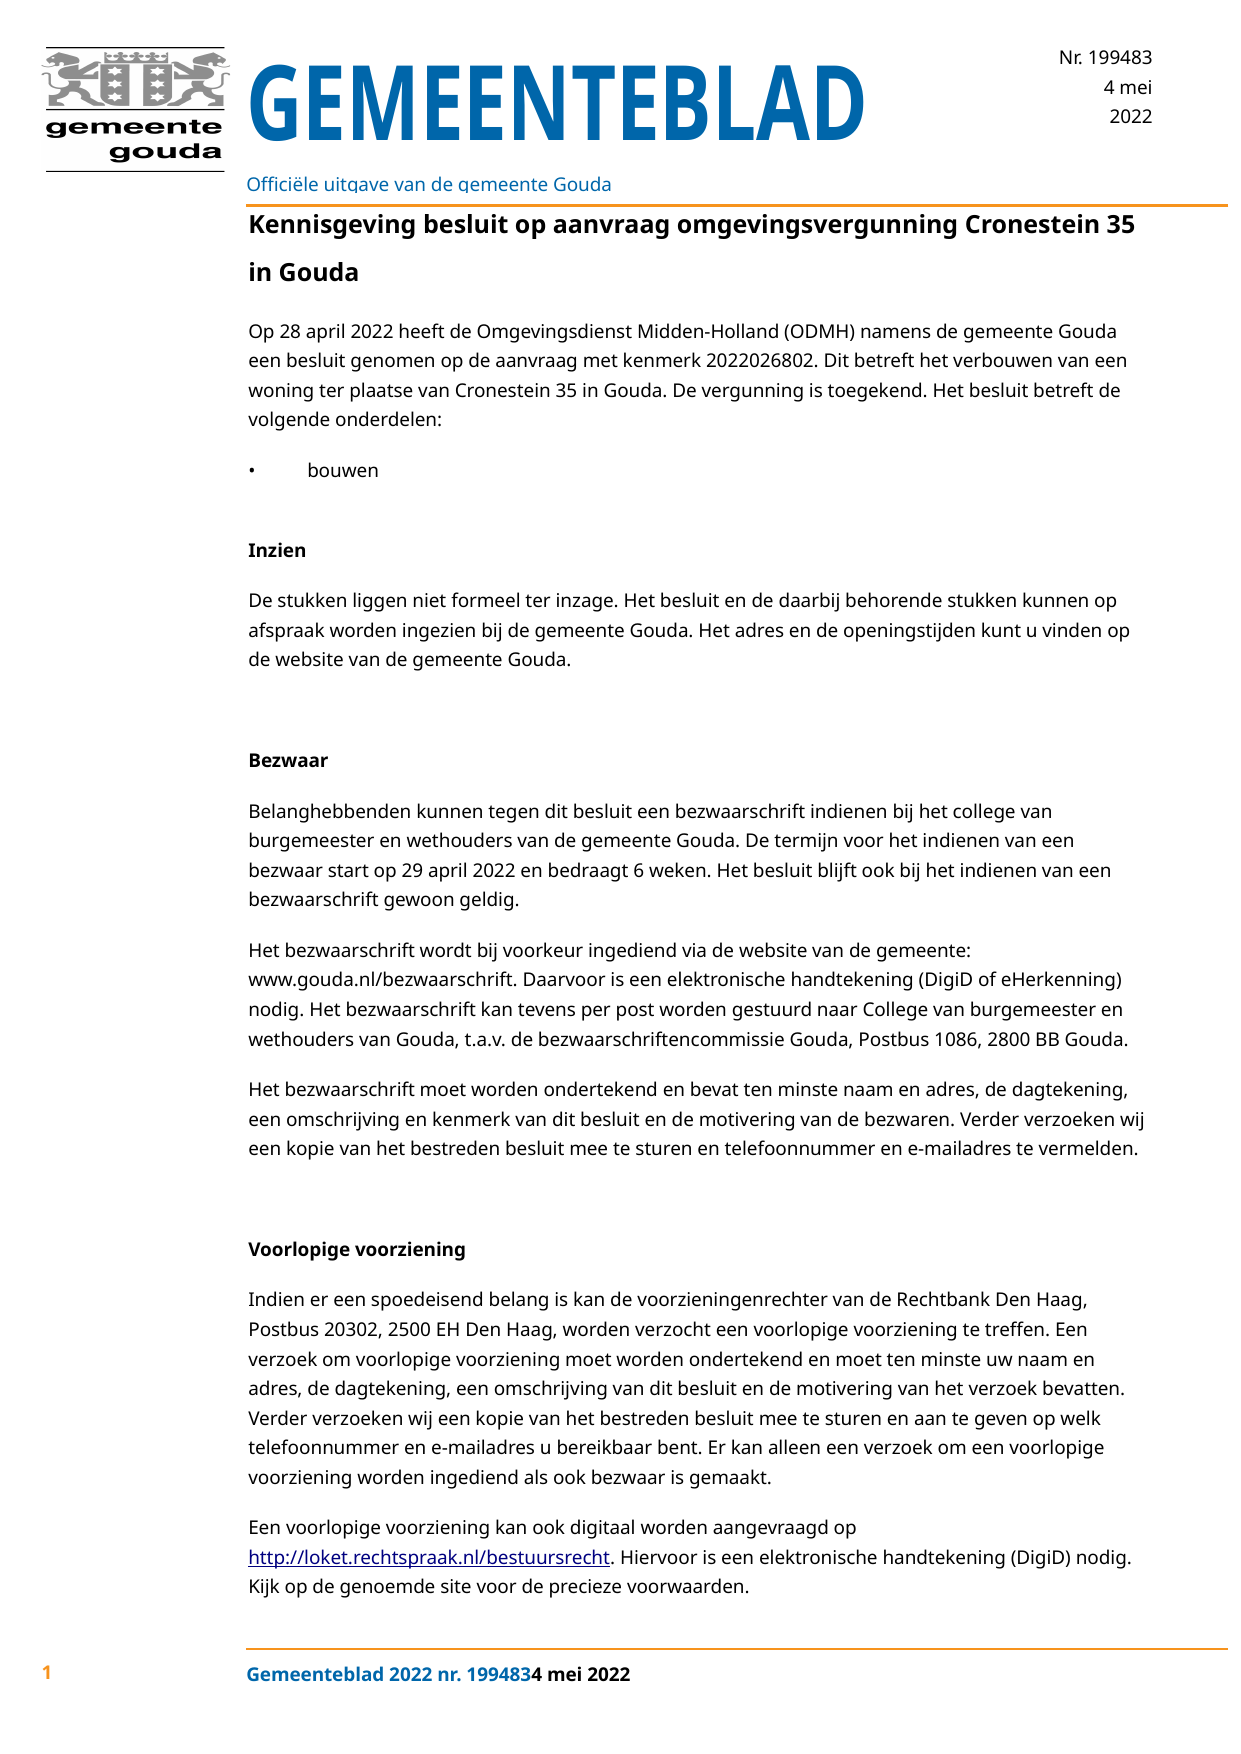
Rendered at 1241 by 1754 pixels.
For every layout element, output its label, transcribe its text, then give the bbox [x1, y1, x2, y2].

text Inzien [248, 537, 1152, 563]
text Het bezwaarschrift moet worden ondertekend en bevat ten minste naam en adres, de dagtekening, een omschrijving en kenmerk van dit besluit en de motivering van de bezwaren. Verder verzoeken wij een kopie van het bestreden besluit mee te sturen en telefoonnummer en e-mailadres te vermelden. [248, 1076, 1152, 1161]
text Bezwaar [248, 747, 1152, 773]
text Op 28 april 2022 heeft de Omgevingsdienst Midden-Holland (ODMH) namens de gemeente Gouda een besluit genomen op de aanvraag met kenmerk 2022026802. Dit betreft het verbouwen van een woning ter plaatse van Cronestein 35 in Gouda. De vergunning is toegekend. Het besluit betreft de volgende onderdelen: [248, 318, 1152, 432]
picture [41, 47, 231, 172]
text Kennisgeving besluit op aanvraag omgevingsvergunning Cronestein 35 in Gouda [248, 207, 1152, 288]
text Het bezwaarschrift wordt bij voorkeur ingediend via de website van de gemeente: www.gouda.nl/bezwaarschrift. Daarvoor is een elektronische handtekening (DigiD of eHerkenning) nodig. Het bezwaarschrift kan tevens per post worden gestuurd naar College van burgemeester en wethouders van Gouda, t.a.v. de bezwaarschriftencommissie Gouda, Postbus 1086, 2800 BB Gouda. [248, 937, 1152, 1052]
text Indien er een spoedeisend belang is kan de voorzieningenrechter van de Rechtbank Den Haag, Postbus 20302, 2500 EH Den Haag, worden verzocht een voorlopige voorziening te treffen. Een verzoek om voorlopige voorziening moet worden ondertekend en moet ten minste uw naam en adres, de dagtekening, een omschrijving van dit besluit en de motivering van het verzoek bevatten. Verder verzoeken wij een kopie van het bestreden besluit mee te sturen en aan te geven op welk telefoonnummer en e-mailadres u bereikbaar bent. Er kan alleen een verzoek om een voorlopige voorziening worden ingediend als ook bezwaar is gemaakt. [248, 1287, 1152, 1490]
text De stukken liggen niet formeel ter inzage. Het besluit en de daarbij behorende stukken kunnen op afspraak worden ingezien bij de gemeente Gouda. Het adres en de openingstijden kunt u vinden op de website van de gemeente Gouda. [248, 587, 1152, 672]
list bouwen [248, 457, 1152, 483]
text Voorlopige voorziening [248, 1236, 1152, 1262]
text Een voorlopige voorziening kan ook digitaal worden aangevraagd op http://loket.rechtspraak.nl/bestuursrecht. Hiervoor is een elektronische handtekening (DigiD) nodig. Kijk op de genoemde site voor de precieze voorwaarden. [248, 1514, 1152, 1599]
text Belanghebbenden kunnen tegen dit besluit een bezwaarschrift indienen bij het college van burgemeester en wethouders van de gemeente Gouda. De termijn voor het indienen van een bezwaar start op 29 april 2022 en bedraagt 6 weken. Het besluit blijft ook bij het indienen van een bezwaarschrift gewoon geldig. [248, 798, 1152, 912]
